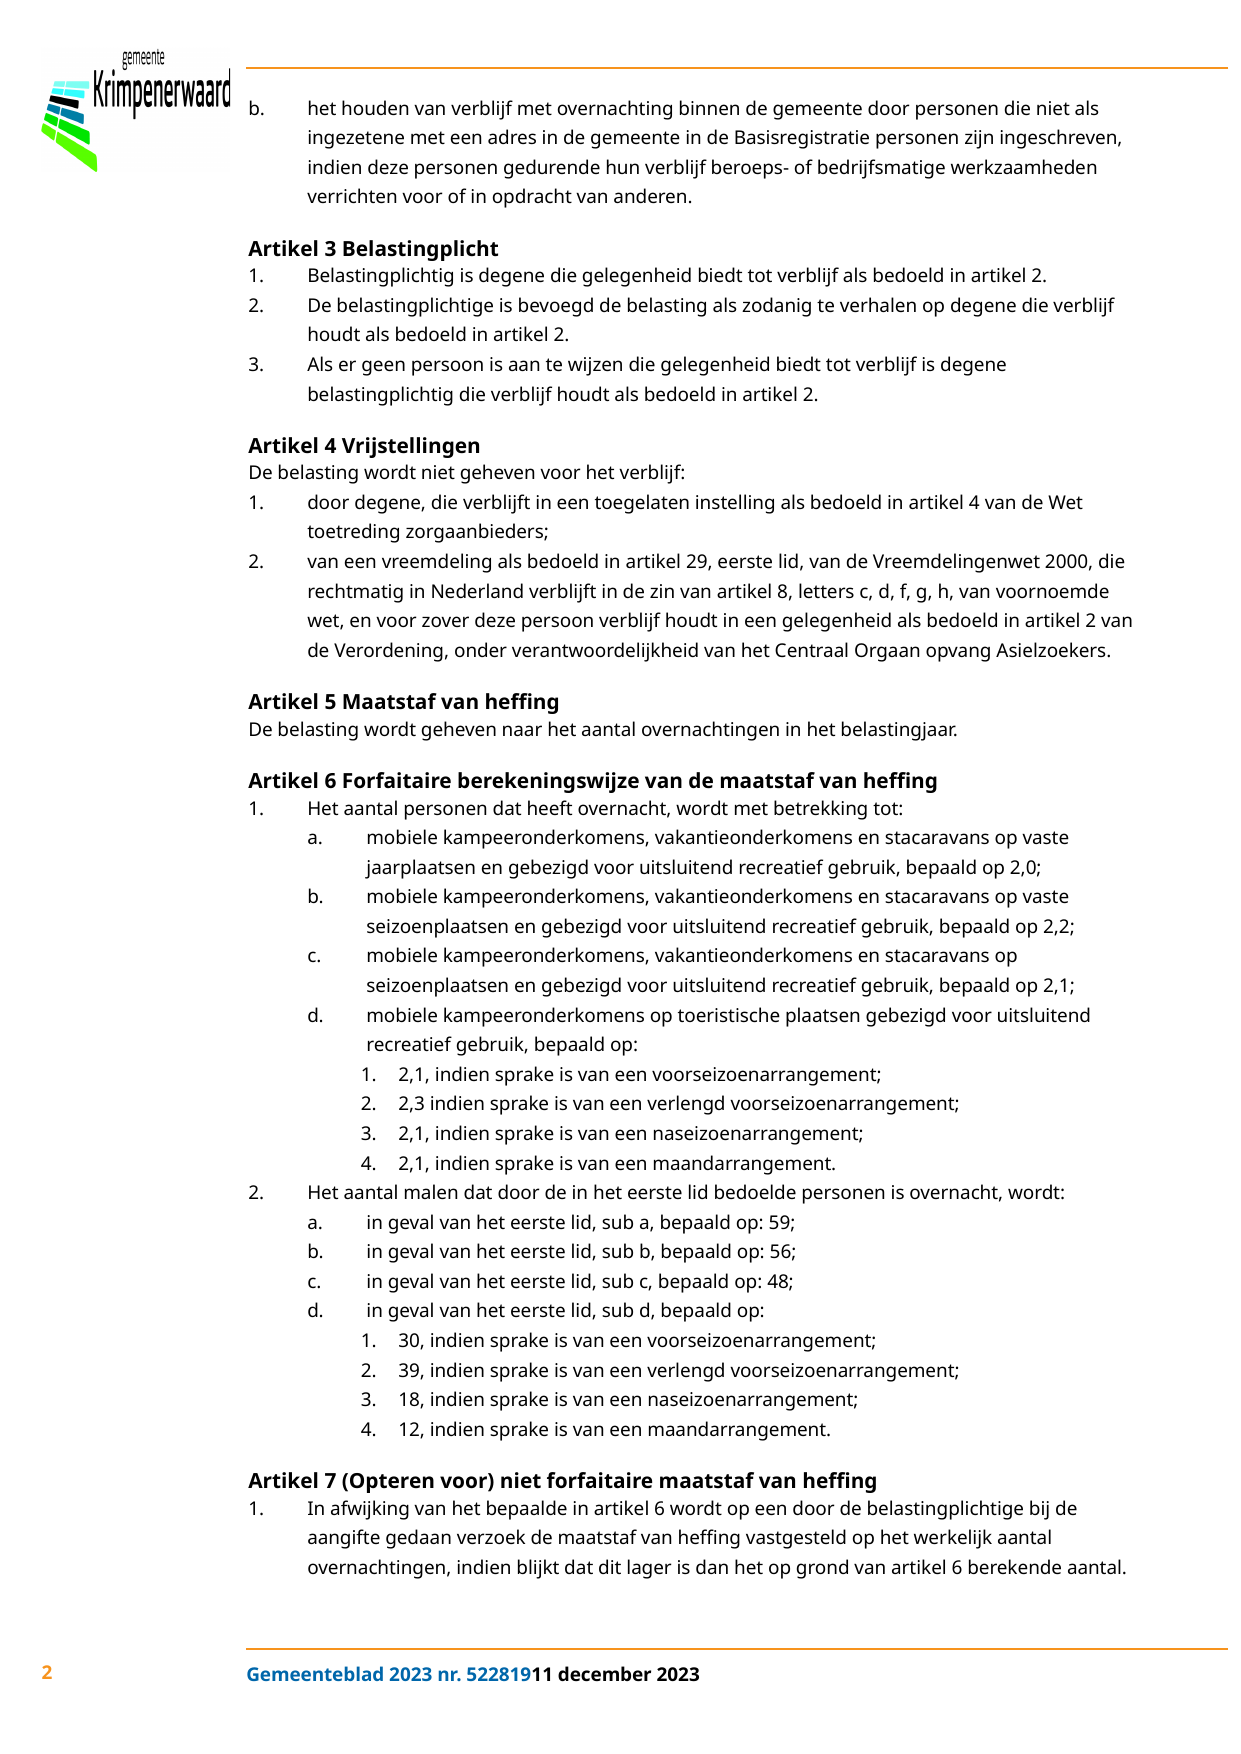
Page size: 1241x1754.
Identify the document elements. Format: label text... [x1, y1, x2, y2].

list De belastingplichtige is bevoegd de belasting als zodanig te verhalen op degene die verblijf houdt als bedoeld in artikel 2. [248, 292, 1152, 347]
text Artikel 5 Maatstaf van heffing [248, 687, 1152, 716]
list Het aantal malen dat door de in het eerste lid bedoelde personen is overnacht, wordt: [248, 1179, 1152, 1205]
text Artikel 4 Vrijstellingen [248, 431, 1152, 459]
list in geval van het eerste lid, sub a, bepaald op: 59; [307, 1209, 1152, 1235]
list 2,1, indien sprake is van een voorseizoenarrangement; [361, 1061, 1152, 1087]
list 18, indien sprake is van een naseizoenarrangement; [361, 1386, 1152, 1412]
list in geval van het eerste lid, sub b, bepaald op: 56; [307, 1238, 1152, 1264]
list mobiele kampeeronderkomens, vakantieonderkomens en stacaravans op vaste jaarplaatsen en gebezigd voor uitsluitend recreatief gebruik, bepaald op 2,0; [307, 824, 1152, 880]
text De belasting wordt geheven naar het aantal overnachtingen in het belastingjaar. [248, 716, 1152, 742]
list in geval van het eerste lid, sub c, bepaald op: 48; [307, 1268, 1152, 1294]
list Belastingplichtig is degene die gelegenheid biedt tot verblijf als bedoeld in artikel 2. [248, 262, 1152, 288]
list Als er geen persoon is aan te wijzen die gelegenheid biedt tot verblijf is degene belastingplichtig die verblijf houdt als bedoeld in artikel 2. [248, 351, 1152, 406]
list mobiele kampeeronderkomens op toeristische plaatsen gebezigd voor uitsluitend recreatief gebruik, bepaald op: [307, 1002, 1152, 1057]
list in geval van het eerste lid, sub d, bepaald op: [307, 1298, 1152, 1323]
list van een vreemdeling als bedoeld in artikel 29, eerste lid, van de Vreemdelingenwet 2000, die rechtmatig in Nederland verblijft in de zin van artikel 8, letters c, d, f, g, h, van voornoemde wet, en voor zover deze persoon verblijf houdt in een gelegenheid als bedoeld in artikel 2 van de Verordening, onder verantwoordelijkheid van het Centraal Orgaan opvang Asielzoekers. [248, 548, 1152, 663]
text Artikel 7 (Opteren voor) niet forfaitaire maatstaf van heffing [248, 1466, 1152, 1495]
list mobiele kampeeronderkomens, vakantieonderkomens en stacaravans op vaste seizoenplaatsen en gebezigd voor uitsluitend recreatief gebruik, bepaald op 2,2; [307, 883, 1152, 939]
list 2,1, indien sprake is van een maandarrangement. [361, 1150, 1152, 1176]
list 30, indien sprake is van een voorseizoenarrangement; [361, 1327, 1152, 1353]
text Artikel 3 Belastingplicht [248, 234, 1152, 262]
list Het aantal personen dat heeft overnacht, wordt met betrekking tot: [248, 795, 1152, 821]
text De belasting wordt niet geheven voor het verblijf: [248, 459, 1152, 485]
text Artikel 6 Forfaitaire berekeningswijze van de maatstaf van heffing [248, 766, 1152, 795]
picture [41, 47, 231, 172]
list mobiele kampeeronderkomens, vakantieonderkomens en stacaravans op seizoenplaatsen en gebezigd voor uitsluitend recreatief gebruik, bepaald op 2,1; [307, 943, 1152, 998]
list 2,3 indien sprake is van een verlengd voorseizoenarrangement; [361, 1091, 1152, 1116]
list In afwijking van het bepaalde in artikel 6 wordt op een door de belastingplichtige bij de aangifte gedaan verzoek de maatstaf van heffing vastgesteld op het werkelijk aantal overnachtingen, indien blijkt dat dit lager is dan het op grond van artikel 6 berekende aantal. [248, 1495, 1152, 1580]
list 12, indien sprake is van een maandarrangement. [361, 1416, 1152, 1442]
list het houden van verblijf met overnachting binnen de gemeente door personen die niet als ingezetene met een adres in de gemeente in de Basisregistratie personen zijn ingeschreven, indien deze personen gedurende hun verblijf beroeps- of bedrijfsmatige werkzaamheden verrichten voor of in opdracht van anderen. [248, 95, 1152, 209]
list 2,1, indien sprake is van een naseizoenarrangement; [361, 1120, 1152, 1146]
list 39, indien sprake is van een verlengd voorseizoenarrangement; [361, 1357, 1152, 1383]
list door degene, die verblijft in een toegelaten instelling als bedoeld in artikel 4 van de Wet toetreding zorgaanbieders; [248, 489, 1152, 544]
